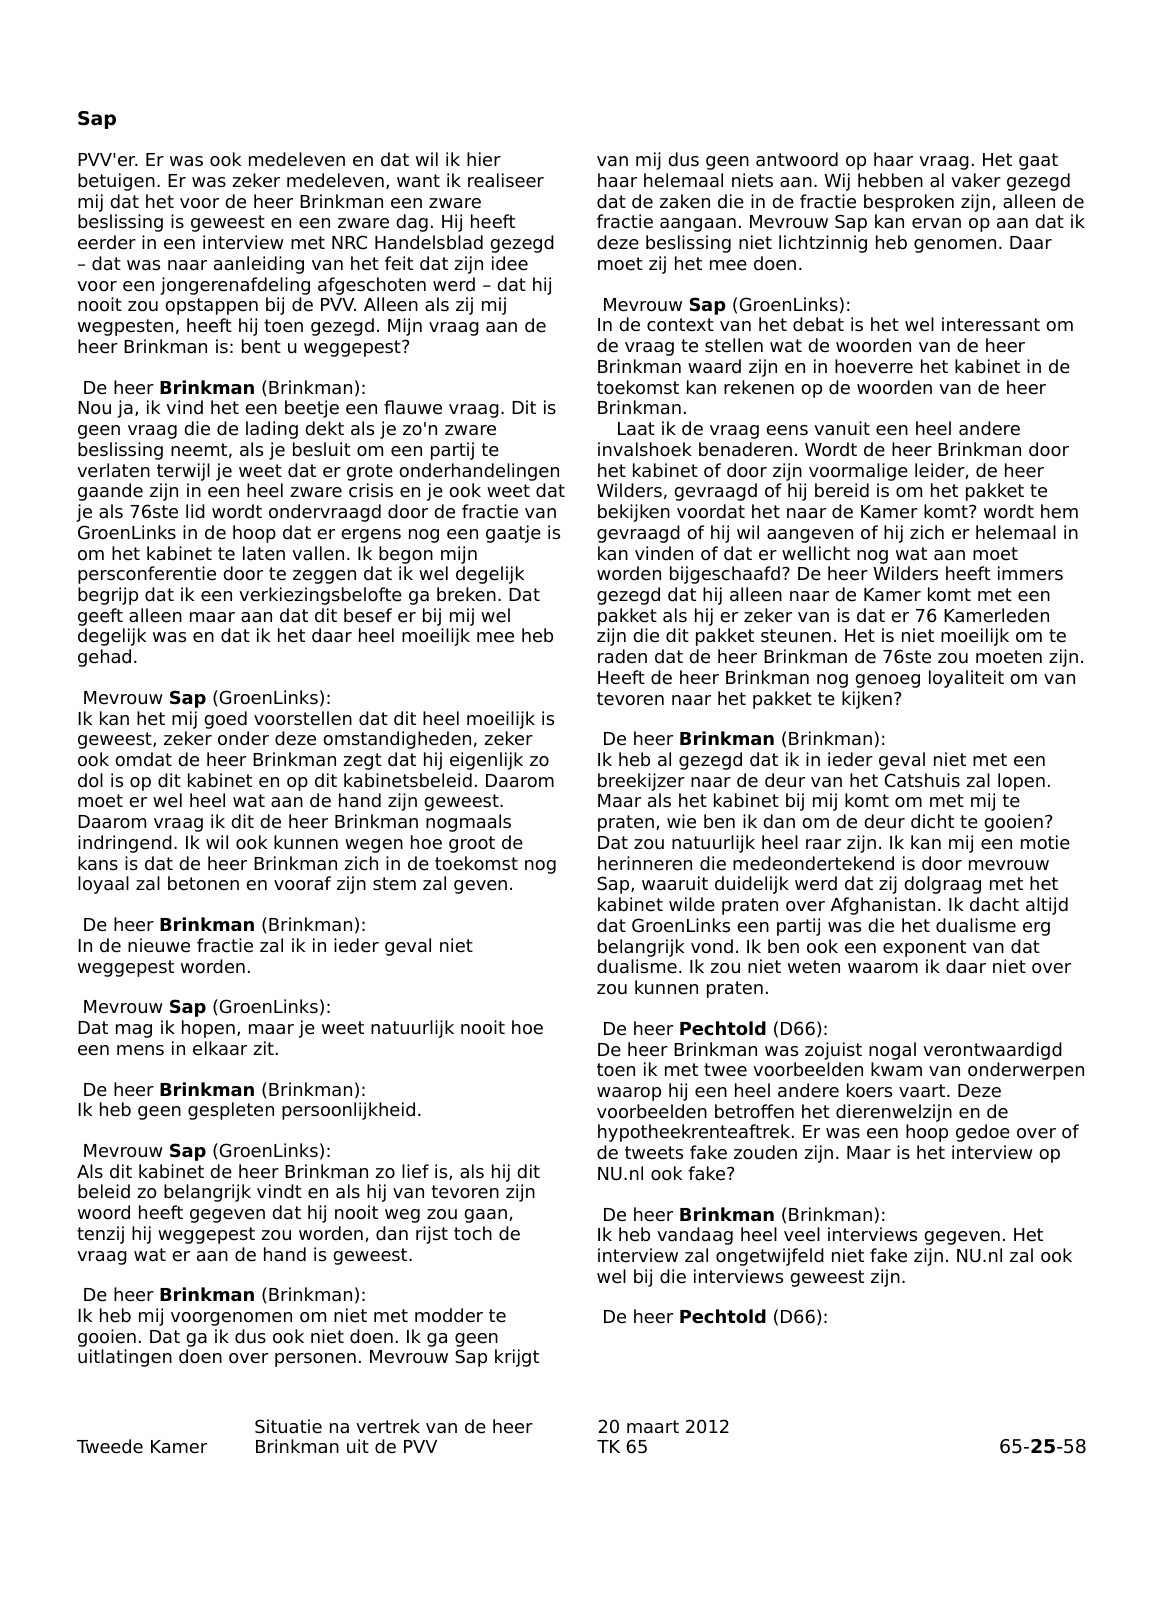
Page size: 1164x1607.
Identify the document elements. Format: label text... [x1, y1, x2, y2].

text Mevrouw Sap (GroenLinks): [77, 1141, 567, 1162]
text van mij dus geen antwoord op haar vraag. Het gaat haar helemaal niets aan. Wij hebben al vaker gezegd dat de zaken die in de fractie besproken zijn, alleen de fractie aangaan. Mevrouw Sap kan ervan op aan dat ik deze beslissing niet lichtzinnig heb genomen. Daar moet zij het mee doen. [596, 150, 1087, 274]
text Mevrouw Sap (GroenLinks): [77, 997, 567, 1018]
text Ik heb vandaag heel veel interviews gegeven. Het interview zal ongetwijfeld niet fake zijn. NU.nl zal ook wel bij die interviews geweest zijn. [596, 1225, 1087, 1287]
text PVV'er. Er was ook medeleven en dat wil ik hier betuigen. Er was zeker medeleven, want ik realiseer mij dat het voor de heer Brinkman een zware beslissing is geweest en een zware dag. Hij heeft eerder in een interview met NRC Handelsblad gezegd – dat was naar aanleiding van het feit dat zijn idee voor een jongerenafdeling afgeschoten werd – dat hij nooit zou opstappen bij de PVV. Alleen als zij mij wegpesten, heeft hij toen gezegd. Mijn vraag aan de heer Brinkman is: bent u weggepest? [77, 150, 567, 357]
text Als dit kabinet de heer Brinkman zo lief is, als hij dit beleid zo belangrijk vindt en als hij van tevoren zijn woord heeft gegeven dat hij nooit weg zou gaan, tenzij hij weggepest zou worden, dan rijst toch de vraag wat er aan de hand is geweest. [77, 1162, 567, 1265]
text De heer Brinkman (Brinkman): [596, 729, 1087, 750]
text Dat mag ik hopen, maar je weet natuurlijk nooit hoe een mens in elkaar zit. [77, 1018, 567, 1059]
text De heer Brinkman (Brinkman): [596, 1204, 1087, 1225]
text De heer Brinkman was zojuist nogal verontwaardigd toen ik met twee voorbeelden kwam van onderwerpen waarop hij een heel andere koers vaart. Deze voorbeelden betroffen het dierenwelzijn en de hypotheekrenteaftrek. Er was een hoop gedoe over of de tweets fake zouden zijn. Maar is het interview op NU.nl ook fake? [596, 1039, 1087, 1184]
text Mevrouw Sap (GroenLinks): [596, 294, 1087, 315]
text Ik heb geen gespleten persoonlijkheid. [77, 1100, 567, 1121]
text In de context van het debat is het wel interessant om de vraag te stellen wat de woorden van de heer Brinkman waard zijn en in hoeverre het kabinet in de toekomst kan rekenen op de woorden van de heer Brinkman. [596, 315, 1087, 419]
text De heer Brinkman (Brinkman): [77, 1285, 567, 1306]
text De heer Brinkman (Brinkman): [77, 377, 567, 398]
text Ik kan het mij goed voorstellen dat dit heel moeilijk is geweest, zeker onder deze omstandigheden, zeker ook omdat de heer Brinkman zegt dat hij eigenlijk zo dol is op dit kabinet en op dit kabinetsbeleid. Daarom moet er wel heel wat aan de hand zijn geweest. Daarom vraag ik dit de heer Brinkman nogmaals indringend. Ik wil ook kunnen wegen hoe groot de kans is dat de heer Brinkman zich in de toekomst nog loyaal zal betonen en vooraf zijn stem zal geven. [77, 708, 567, 895]
text In de nieuwe fractie zal ik in ieder geval niet weggepest worden. [77, 936, 567, 977]
text De heer Brinkman (Brinkman): [77, 915, 567, 936]
text De heer Brinkman (Brinkman): [77, 1079, 567, 1100]
text Mevrouw Sap (GroenLinks): [77, 688, 567, 708]
text Nou ja, ik vind het een beetje een flauwe vraag. Dit is geen vraag die de lading dekt als je zo'n zware beslissing neemt, als je besluit om een partij te verlaten terwijl je weet dat er grote onderhandelingen gaande zijn in een heel zware crisis en je ook weet dat je als 76ste lid wordt ondervraagd door de fractie van GroenLinks in de hoop dat er ergens nog een gaatje is om het kabinet te laten vallen. Ik begon mijn persconferentie door te zeggen dat ik wel degelijk begrijp dat ik een verkiezingsbelofte ga breken. Dat geeft alleen maar aan dat dit besef er bij mij wel degelijk was en dat ik het daar heel moeilijk mee heb gehad. [77, 398, 567, 668]
text De heer Pechtold (D66): [596, 1019, 1087, 1039]
text Ik heb al gezegd dat ik in ieder geval niet met een breekijzer naar de deur van het Catshuis zal lopen. Maar als het kabinet bij mij komt om met mij te praten, wie ben ik dan om de deur dicht te gooien? Dat zou natuurlijk heel raar zijn. Ik kan mij een motie herinneren die medeondertekend is door mevrouw Sap, waaruit duidelijk werd dat zij dolgraag met het kabinet wilde praten over Afghanistan. Ik dacht altijd dat GroenLinks een partij was die het dualisme erg belangrijk vond. Ik ben ook een exponent van dat dualisme. Ik zou niet weten waarom ik daar niet over zou kunnen praten. [596, 750, 1087, 999]
text De heer Pechtold (D66): [596, 1307, 1087, 1328]
text Laat ik de vraag eens vanuit een heel andere invalshoek benaderen. Wordt de heer Brinkman door het kabinet of door zijn voormalige leider, de heer Wilders, gevraagd of hij bereid is om het pakket te bekijken voordat het naar de Kamer komt? wordt hem gevraagd of hij wil aangeven of hij zich er helemaal in kan vinden of dat er wellicht nog wat aan moet worden bijgeschaafd? De heer Wilders heeft immers gezegd dat hij alleen naar de Kamer komt met een pakket als hij er zeker van is dat er 76 Kamerleden zijn die dit pakket steunen. Het is niet moeilijk om te raden dat de heer Brinkman de 76ste zou moeten zijn. Heeft de heer Brinkman nog genoeg loyaliteit om van tevoren naar het pakket te kijken? [596, 419, 1087, 709]
text Ik heb mij voorgenomen om niet met modder te gooien. Dat ga ik dus ook niet doen. Ik ga geen uitlatingen doen over personen. Mevrouw Sap krijgt [77, 1306, 567, 1368]
